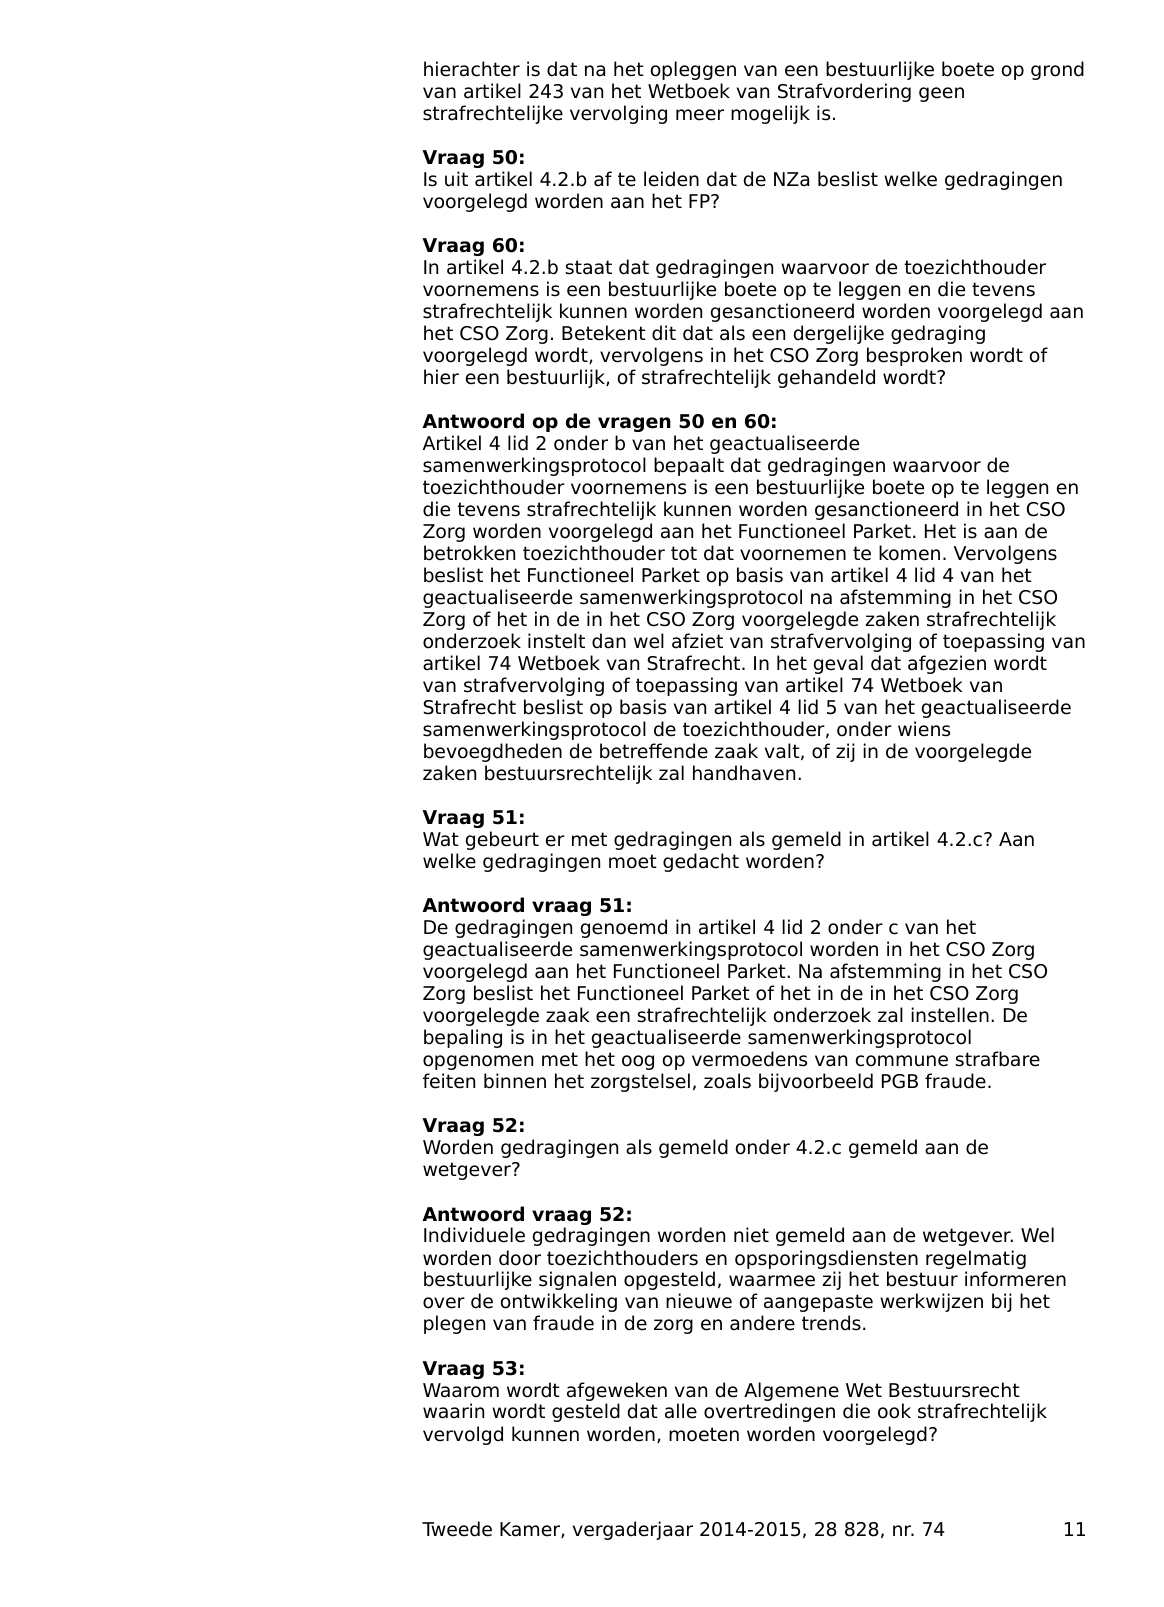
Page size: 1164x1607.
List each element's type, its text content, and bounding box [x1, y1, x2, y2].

text hierachter is dat na het opleggen van een bestuurlijke boete op grond van artikel 243 van het Wetboek van Strafvordering geen strafrechtelijke vervolging meer mogelijk is. [422, 59, 1087, 125]
text Vraag 51: [422, 807, 1087, 829]
text Antwoord vraag 52: [422, 1203, 1087, 1225]
text Vraag 60: [422, 235, 1087, 257]
text Waarom wordt afgeweken van de Algemene Wet Bestuursrecht waarin wordt gesteld dat alle overtredingen die ook strafrechtelijk vervolgd kunnen worden, moeten worden voorgelegd? [422, 1379, 1087, 1445]
text Worden gedragingen als gemeld onder 4.2.c gemeld aan de wetgever? [422, 1137, 1087, 1181]
text Vraag 50: [422, 147, 1087, 169]
text Antwoord op de vragen 50 en 60: [422, 411, 1087, 433]
text Vraag 53: [422, 1357, 1087, 1379]
text Artikel 4 lid 2 onder b van het geactualiseerde samenwerkingsprotocol bepaalt dat gedragingen waarvoor de toezichthouder voornemens is een bestuurlijke boete op te leggen en die tevens strafrechtelijk kunnen worden gesanctioneerd in het CSO Zorg worden voorgelegd aan het Functioneel Parket. Het is aan de betrokken toezichthouder tot dat voornemen te komen. Vervolgens beslist het Functioneel Parket op basis van artikel 4 lid 4 van het geactualiseerde samenwerkingsprotocol na afstemming in het CSO Zorg of het in de in het CSO Zorg voorgelegde zaken strafrechtelijk onderzoek instelt dan wel afziet van strafvervolging of toepassing van artikel 74 Wetboek van Strafrecht. In het geval dat afgezien wordt van strafvervolging of toepassing van artikel 74 Wetboek van Strafrecht beslist op basis van artikel 4 lid 5 van het geactualiseerde samenwerkingsprotocol de toezichthouder, onder wiens bevoegdheden de betreffende zaak valt, of zij in de voorgelegde zaken bestuursrechtelijk zal handhaven. [422, 433, 1087, 785]
text In artikel 4.2.b staat dat gedragingen waarvoor de toezichthouder voornemens is een bestuurlijke boete op te leggen en die tevens strafrechtelijk kunnen worden gesanctioneerd worden voorgelegd aan het CSO Zorg. Betekent dit dat als een dergelijke gedraging voorgelegd wordt, vervolgens in het CSO Zorg besproken wordt of hier een bestuurlijk, of strafrechtelijk gehandeld wordt? [422, 257, 1087, 389]
text Vraag 52: [422, 1115, 1087, 1137]
text Wat gebeurt er met gedragingen als gemeld in artikel 4.2.c? Aan welke gedragingen moet gedacht worden? [422, 829, 1087, 873]
text Antwoord vraag 51: [422, 895, 1087, 917]
text Individuele gedragingen worden niet gemeld aan de wetgever. Wel worden door toezichthouders en opsporingsdiensten regelmatig bestuurlijke signalen opgesteld, waarmee zij het bestuur informeren over de ontwikkeling van nieuwe of aangepaste werkwijzen bij het plegen van fraude in de zorg en andere trends. [422, 1225, 1087, 1335]
text Is uit artikel 4.2.b af te leiden dat de NZa beslist welke gedragingen voorgelegd worden aan het FP? [422, 169, 1087, 213]
text De gedragingen genoemd in artikel 4 lid 2 onder c van het geactualiseerde samenwerkingsprotocol worden in het CSO Zorg voorgelegd aan het Functioneel Parket. Na afstemming in het CSO Zorg beslist het Functioneel Parket of het in de in het CSO Zorg voorgelegde zaak een strafrechtelijk onderzoek zal instellen. De bepaling is in het geactualiseerde samenwerkingsprotocol opgenomen met het oog op vermoedens van commune strafbare feiten binnen het zorgstelsel, zoals bijvoorbeeld PGB fraude. [422, 917, 1087, 1093]
